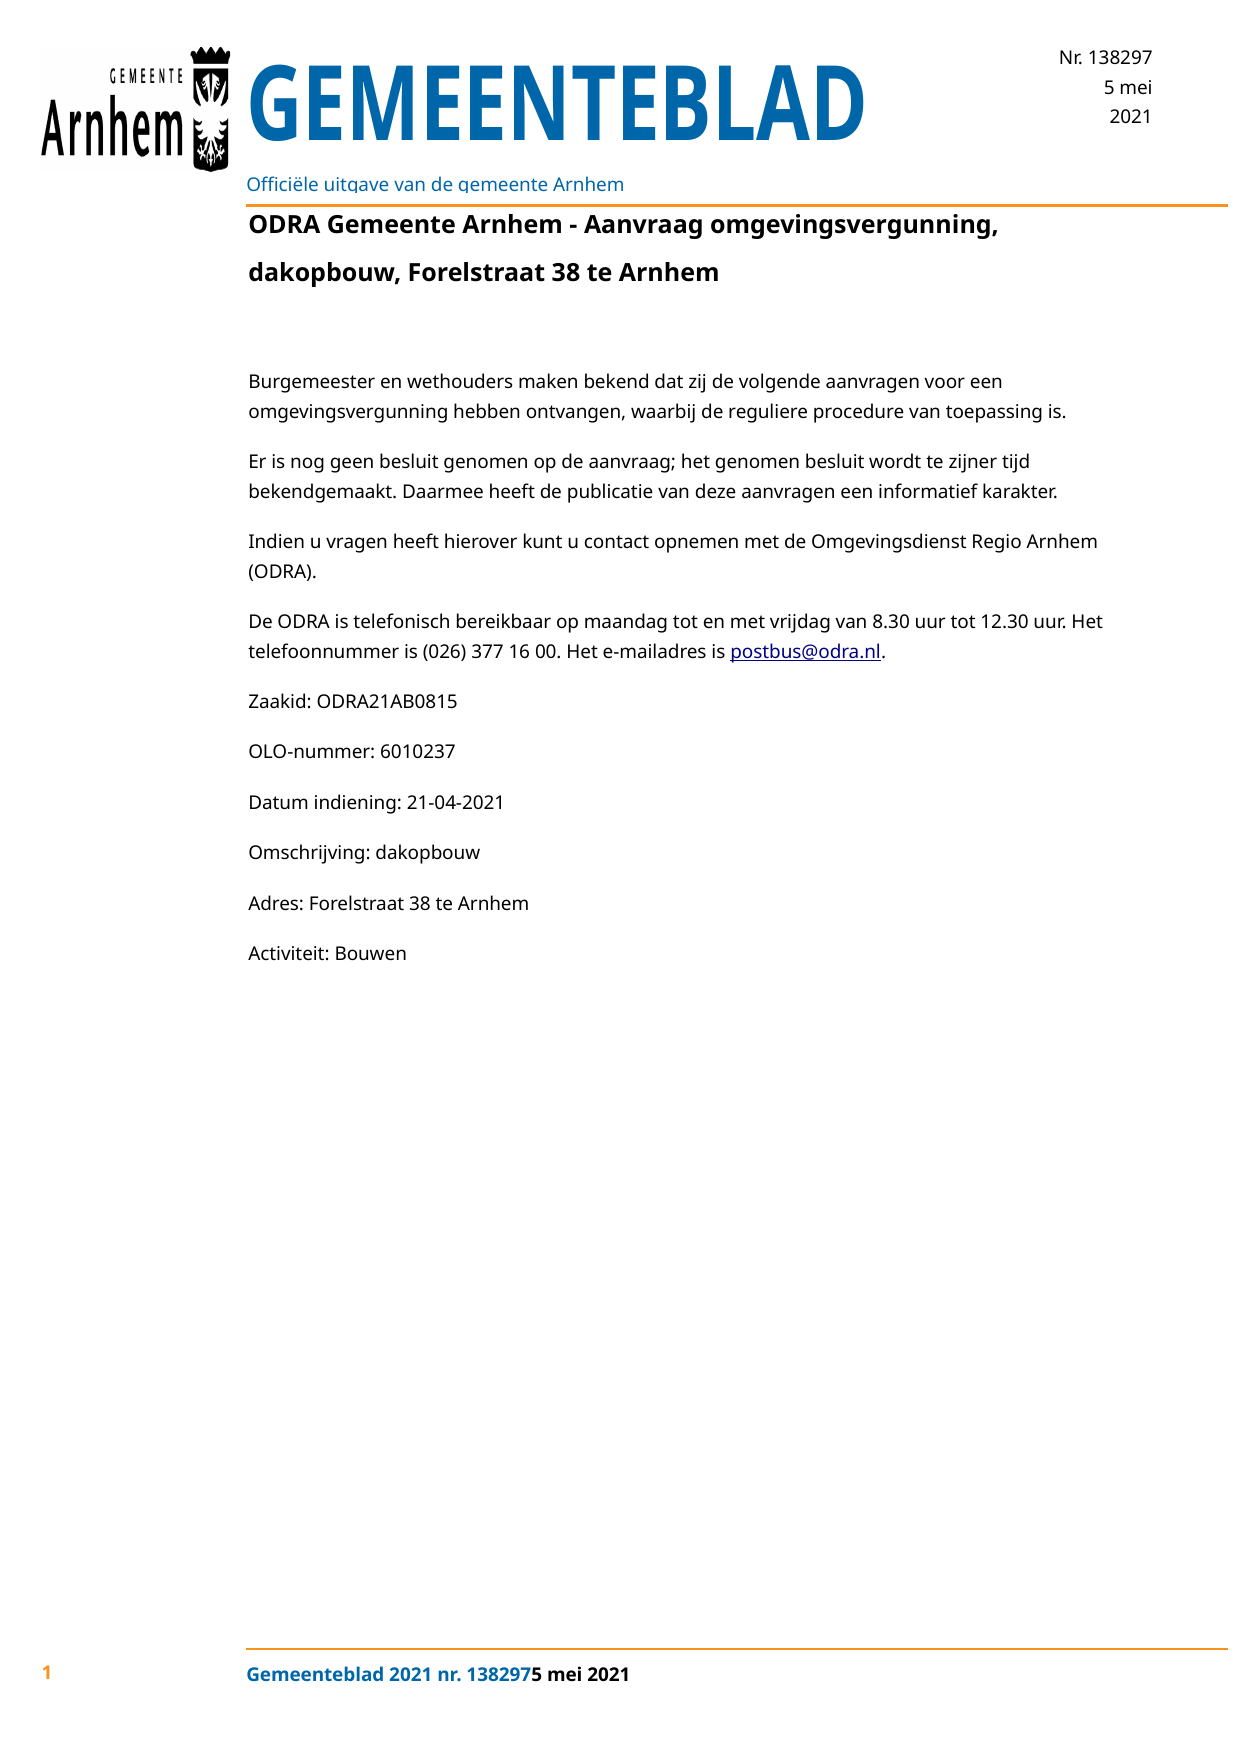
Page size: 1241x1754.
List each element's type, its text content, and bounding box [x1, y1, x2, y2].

text Omschrijving: dakopbouw [248, 839, 1152, 865]
text ODRA Gemeente Arnhem - Aanvraag omgevingsvergunning, dakopbouw, Forelstraat 38 te Arnhem [248, 207, 1152, 288]
text Indien u vragen heeft hierover kunt u contact opnemen met de Omgevingsdienst Regio Arnhem (ODRA). [248, 528, 1152, 584]
text Adres: Forelstraat 38 te Arnhem [248, 890, 1152, 916]
text De ODRA is telefonisch bereikbaar op maandag tot en met vrijdag van 8.30 uur tot 12.30 uur. Het telefoonnummer is (026) 377 16 00. Het e-mailadres is postbus@odra.nl. [248, 608, 1152, 664]
text OLO-nummer: 6010237 [248, 739, 1152, 764]
text Activiteit: Bouwen [248, 940, 1152, 966]
text Datum indiening: 21-04-2021 [248, 789, 1152, 815]
picture [41, 47, 231, 172]
text Zaakid: ODRA21AB0815 [248, 688, 1152, 714]
text Er is nog geen besluit genomen op de aanvraag; het genomen besluit wordt te zijner tijd bekendgemaakt. Daarmee heeft de publicatie van deze aanvragen een informatief karakter. [248, 448, 1152, 504]
text Burgemeester en wethouders maken bekend dat zij de volgende aanvragen voor een omgevingsvergunning hebben ontvangen, waarbij de reguliere procedure van toepassing is. [248, 368, 1152, 424]
